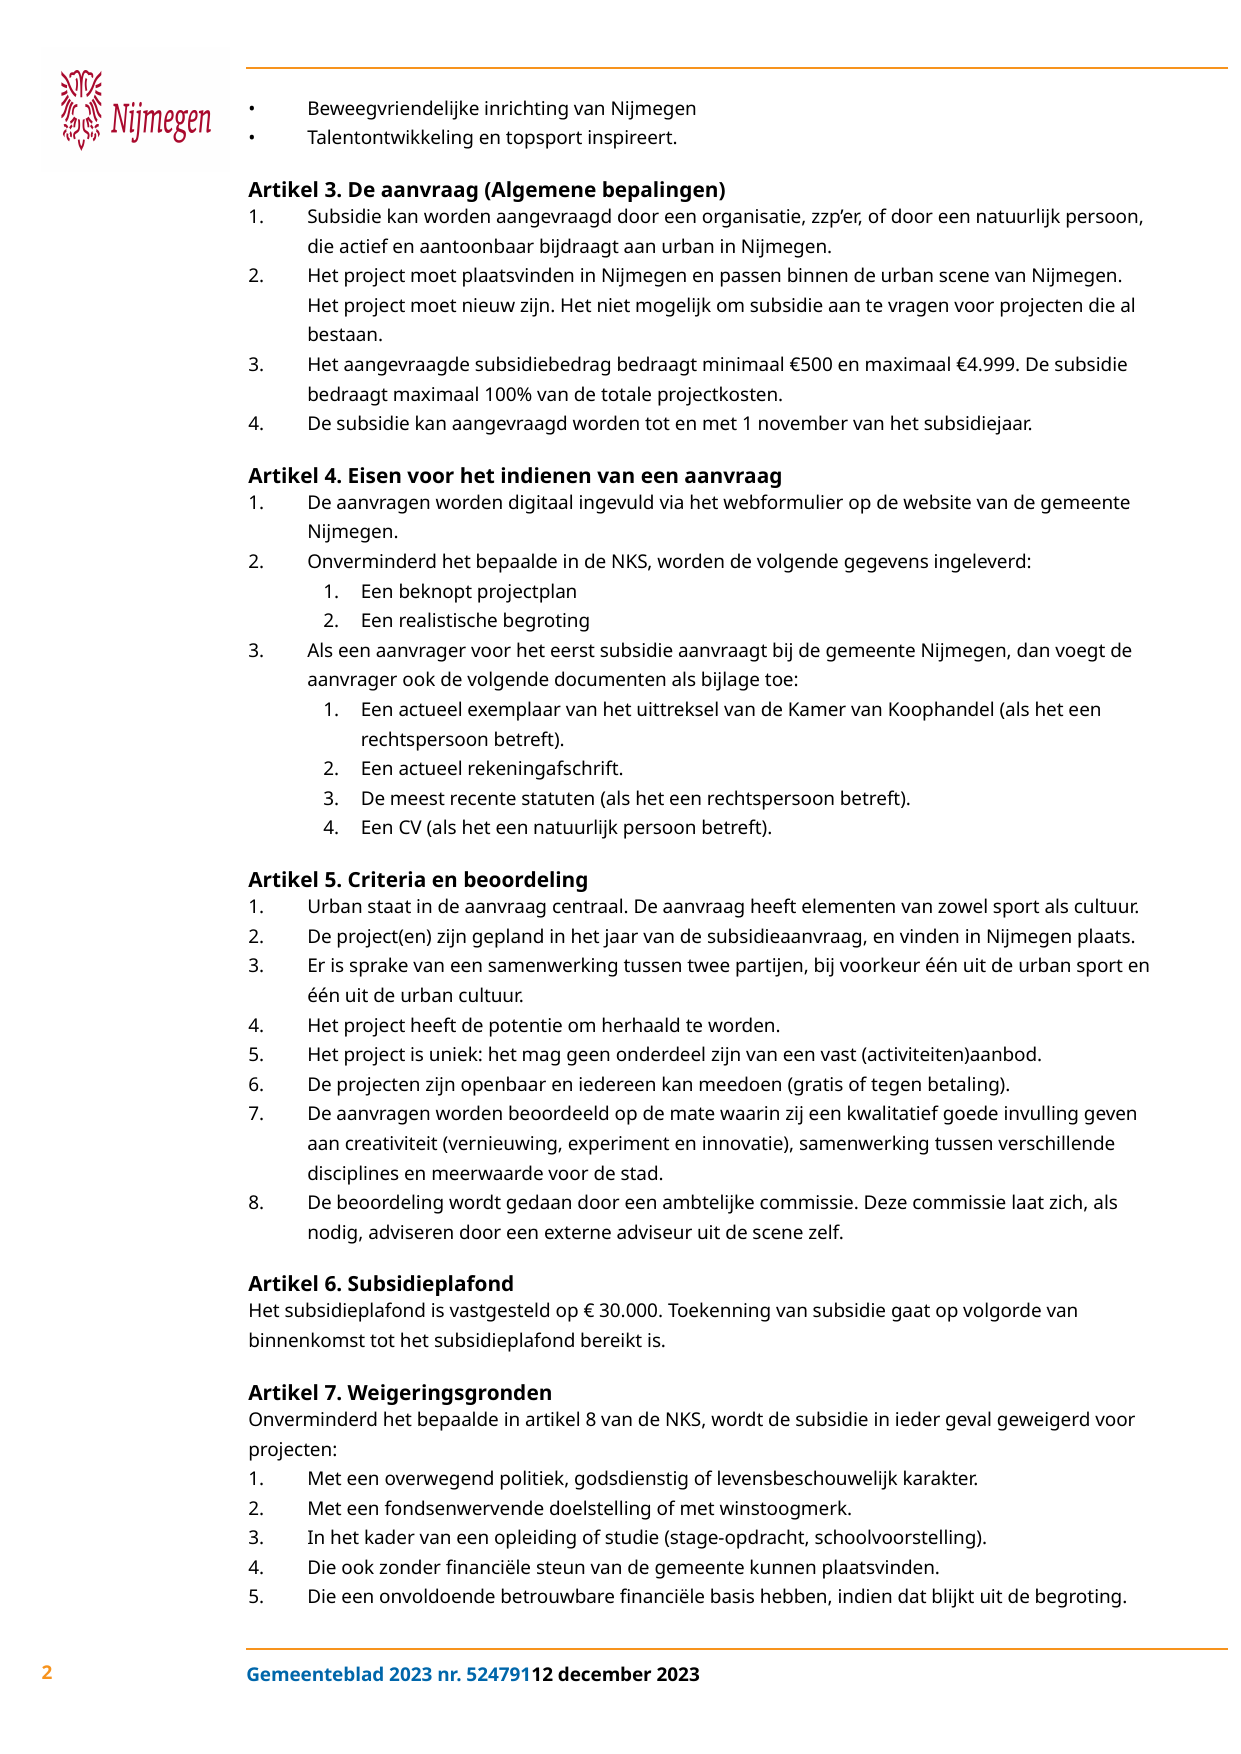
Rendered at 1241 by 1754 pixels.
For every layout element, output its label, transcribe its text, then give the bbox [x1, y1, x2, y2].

list In het kader van een opleiding of studie (stage-opdracht, schoolvoorstelling). [248, 1524, 1152, 1550]
list Een realistische begroting [323, 607, 1152, 633]
list De project(en) zijn gepland in het jaar van de subsidieaanvraag, en vinden in Nijmegen plaats. [248, 923, 1152, 949]
text Artikel 3. De aanvraag (Algemene bepalingen) [248, 175, 1152, 203]
list Het project moet plaatsvinden in Nijmegen en passen binnen de urban scene van Nijmegen. Het project moet nieuw zijn. Het niet mogelijk om subsidie aan te vragen voor projecten die al bestaan. [248, 262, 1152, 347]
text Artikel 7. Weigeringsgronden [248, 1378, 1152, 1406]
text Artikel 4. Eisen voor het indienen van een aanvraag [248, 461, 1152, 489]
list Subsidie kan worden aangevraagd door een organisatie, zzp’er, of door een natuurlijk persoon, die actief en aantoonbaar bijdraagt aan urban in Nijmegen. [248, 203, 1152, 258]
list Die ook zonder financiële steun van de gemeente kunnen plaatsvinden. [248, 1554, 1152, 1580]
list Een beknopt projectplan [323, 578, 1152, 604]
list Die een onvoldoende betrouwbare financiële basis hebben, indien dat blijkt uit de begroting. [248, 1584, 1152, 1609]
text Het subsidieplafond is vastgesteld op € 30.000. Toekenning van subsidie gaat op volgorde van binnenkomst tot het subsidieplafond bereikt is. [248, 1298, 1152, 1353]
list Onverminderd het bepaalde in de NKS, worden de volgende gegevens ingeleverd: [248, 548, 1152, 574]
list Er is sprake van een samenwerking tussen twee partijen, bij voorkeur één uit de urban sport en één uit de urban cultuur. [248, 953, 1152, 1008]
picture [41, 47, 231, 172]
list Het aangevraagde subsidiebedrag bedraagt minimaal €500 en maximaal €4.999. De subsidie bedraagt maximaal 100% van de totale projectkosten. [248, 351, 1152, 406]
text Onverminderd het bepaalde in artikel 8 van de NKS, wordt de subsidie in ieder geval geweigerd voor projecten: [248, 1406, 1152, 1461]
list De beoordeling wordt gedaan door een ambtelijke commissie. Deze commissie laat zich, als nodig, adviseren door een externe adviseur uit de scene zelf. [248, 1189, 1152, 1244]
list De projecten zijn openbaar en iedereen kan meedoen (gratis of tegen betaling). [248, 1071, 1152, 1097]
list Een actueel rekeningafschrift. [323, 755, 1152, 781]
list Met een fondsenwervende doelstelling of met winstoogmerk. [248, 1495, 1152, 1521]
list Als een aanvrager voor het eerst subsidie aanvraagt bij de gemeente Nijmegen, dan voegt de aanvrager ook de volgende documenten als bijlage toe: [248, 637, 1152, 692]
list De aanvragen worden digitaal ingevuld via het webformulier op de website van de gemeente Nijmegen. [248, 489, 1152, 544]
list De subsidie kan aangevraagd worden tot en met 1 november van het subsidiejaar. [248, 410, 1152, 436]
text Artikel 5. Criteria en beoordeling [248, 865, 1152, 893]
list Het project heeft de potentie om herhaald te worden. [248, 1012, 1152, 1037]
list De meest recente statuten (als het een rechtspersoon betreft). [323, 785, 1152, 811]
list Beweegvriendelijke inrichting van Nijmegen [248, 95, 1152, 121]
list Talentontwikkeling en topsport inspireert. [248, 124, 1152, 150]
list Een actueel exemplaar van het uittreksel van de Kamer van Koophandel (als het een rechtspersoon betreft). [323, 696, 1152, 752]
list Een CV (als het een natuurlijk persoon betreft). [323, 814, 1152, 840]
text Artikel 6. Subsidieplafond [248, 1269, 1152, 1298]
list De aanvragen worden beoordeeld op de mate waarin zij een kwalitatief goede invulling geven aan creativiteit (vernieuwing, experiment en innovatie), samenwerking tussen verschillende disciplines en meerwaarde voor de stad. [248, 1101, 1152, 1185]
list Met een overwegend politiek, godsdienstig of levensbeschouwelijk karakter. [248, 1465, 1152, 1491]
list Urban staat in de aanvraag centraal. De aanvraag heeft elementen van zowel sport als cultuur. [248, 893, 1152, 919]
list Het project is uniek: het mag geen onderdeel zijn van een vast (activiteiten)aanbod. [248, 1041, 1152, 1067]
